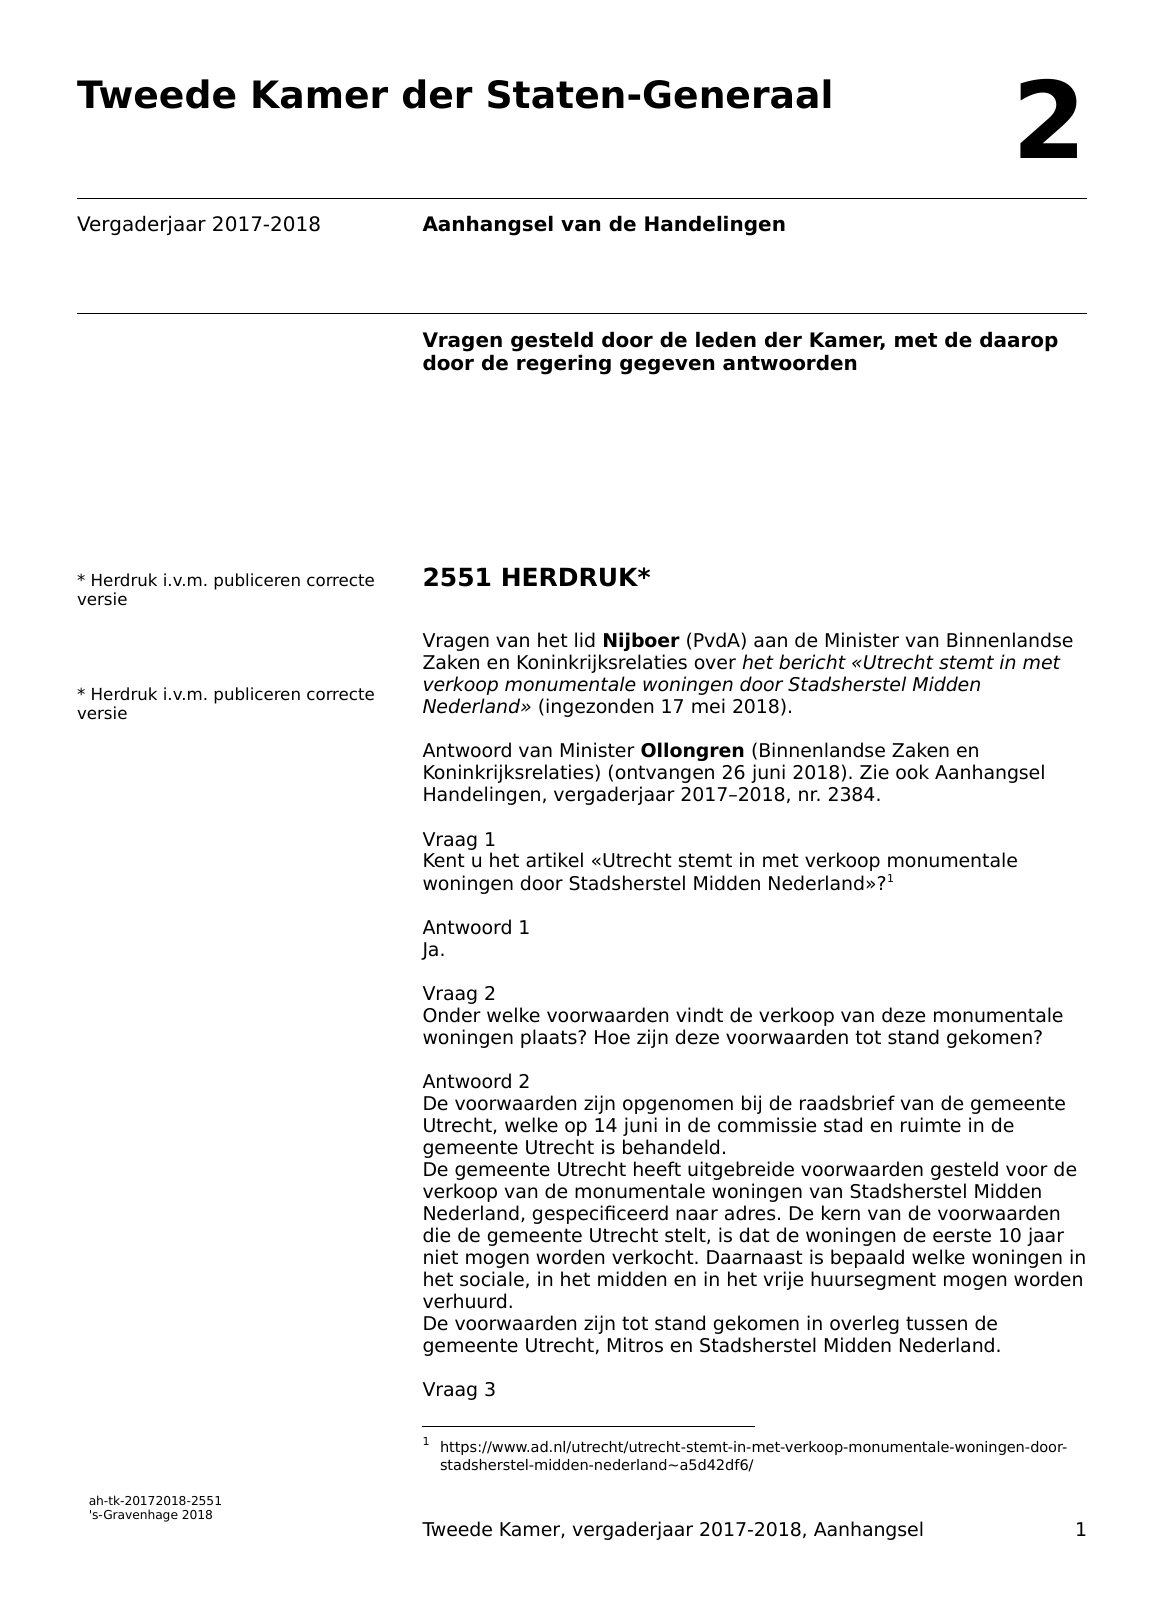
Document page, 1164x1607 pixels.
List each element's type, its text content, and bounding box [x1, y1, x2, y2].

text Kent u het artikel «Utrecht stemt in met verkoop monumentale woningen door Stadsherstel Midden Nederland»? [422, 850, 1087, 894]
table_cell Vragen gesteld door de leden der Kamer, met de daarop door de regering gegeven antwoorden [422, 314, 1087, 375]
text De voorwaarden zijn tot stand gekomen in overleg tussen de gemeente Utrecht, Mitros en Stadsherstel Midden Nederland. [422, 1313, 1087, 1357]
text 's-Gravenhage 2018 [88, 1508, 323, 1522]
text * Herdruk i.v.m. publiceren correcte versie [77, 571, 396, 609]
text Vraag 2 [422, 983, 1087, 1005]
text Ja. [422, 938, 1087, 961]
text Antwoord 1 [422, 917, 1087, 938]
table_cell [77, 314, 422, 375]
text 2551 HERDRUK* [422, 563, 1087, 592]
table_header 2 [886, 59, 1087, 198]
text * Herdruk i.v.m. publiceren correcte versie [77, 685, 396, 723]
text Antwoord van Minister Ollongren (Binnenlandse Zaken en Koninkrijksrelaties) (ontvangen 26 juni 2018). Zie ook Aanhangsel Handelingen, vergaderjaar 2017–2018, nr. 2384. [422, 740, 1087, 806]
text De voorwaarden zijn opgenomen bij de raadsbrief van de gemeente Utrecht, welke op 14 juni in de commissie stad en ruimte in de gemeente Utrecht is behandeld. [422, 1093, 1087, 1159]
text Vragen van het lid Nijboer (PvdA) aan de Minister van Binnenlandse Zaken en Koninkrijksrelaties over het bericht «Utrecht stemt in met verkoop monumentale woningen door Stadsherstel Midden Nederland» (ingezonden 17 mei 2018). [422, 630, 1087, 718]
text https://www.ad.nl/utrecht/utrecht-stemt-in-met-verkoop-monumentale-woningen-door-stadsherstel-midden-nederland~a5d42df6/ [422, 1435, 1087, 1474]
table_cell Vergaderjaar 2017-2018 [77, 199, 422, 313]
text Vraag 3 [422, 1379, 1087, 1401]
text Antwoord 2 [422, 1071, 1087, 1093]
text De gemeente Utrecht heeft uitgebreide voorwaarden gesteld voor de verkoop van de monumentale woningen van Stadsherstel Midden Nederland, gespecificeerd naar adres. De kern van de voorwaarden die de gemeente Utrecht stelt, is dat de woningen de eerste 10 jaar niet mogen worden verkocht. Daarnaast is bepaald welke woningen in het sociale, in het midden en in het vrije huursegment mogen worden verhuurd. [422, 1159, 1087, 1313]
text Onder welke voorwaarden vindt de verkoop van deze monumentale woningen plaats? Hoe zijn deze voorwaarden tot stand gekomen? [422, 1005, 1087, 1049]
table_cell Aanhangsel van de Handelingen [422, 199, 1087, 313]
text ah-tk-20172018-2551 [88, 1494, 323, 1508]
text Vraag 1 [422, 828, 1087, 850]
table_header Tweede Kamer der Staten-Generaal [77, 59, 886, 198]
